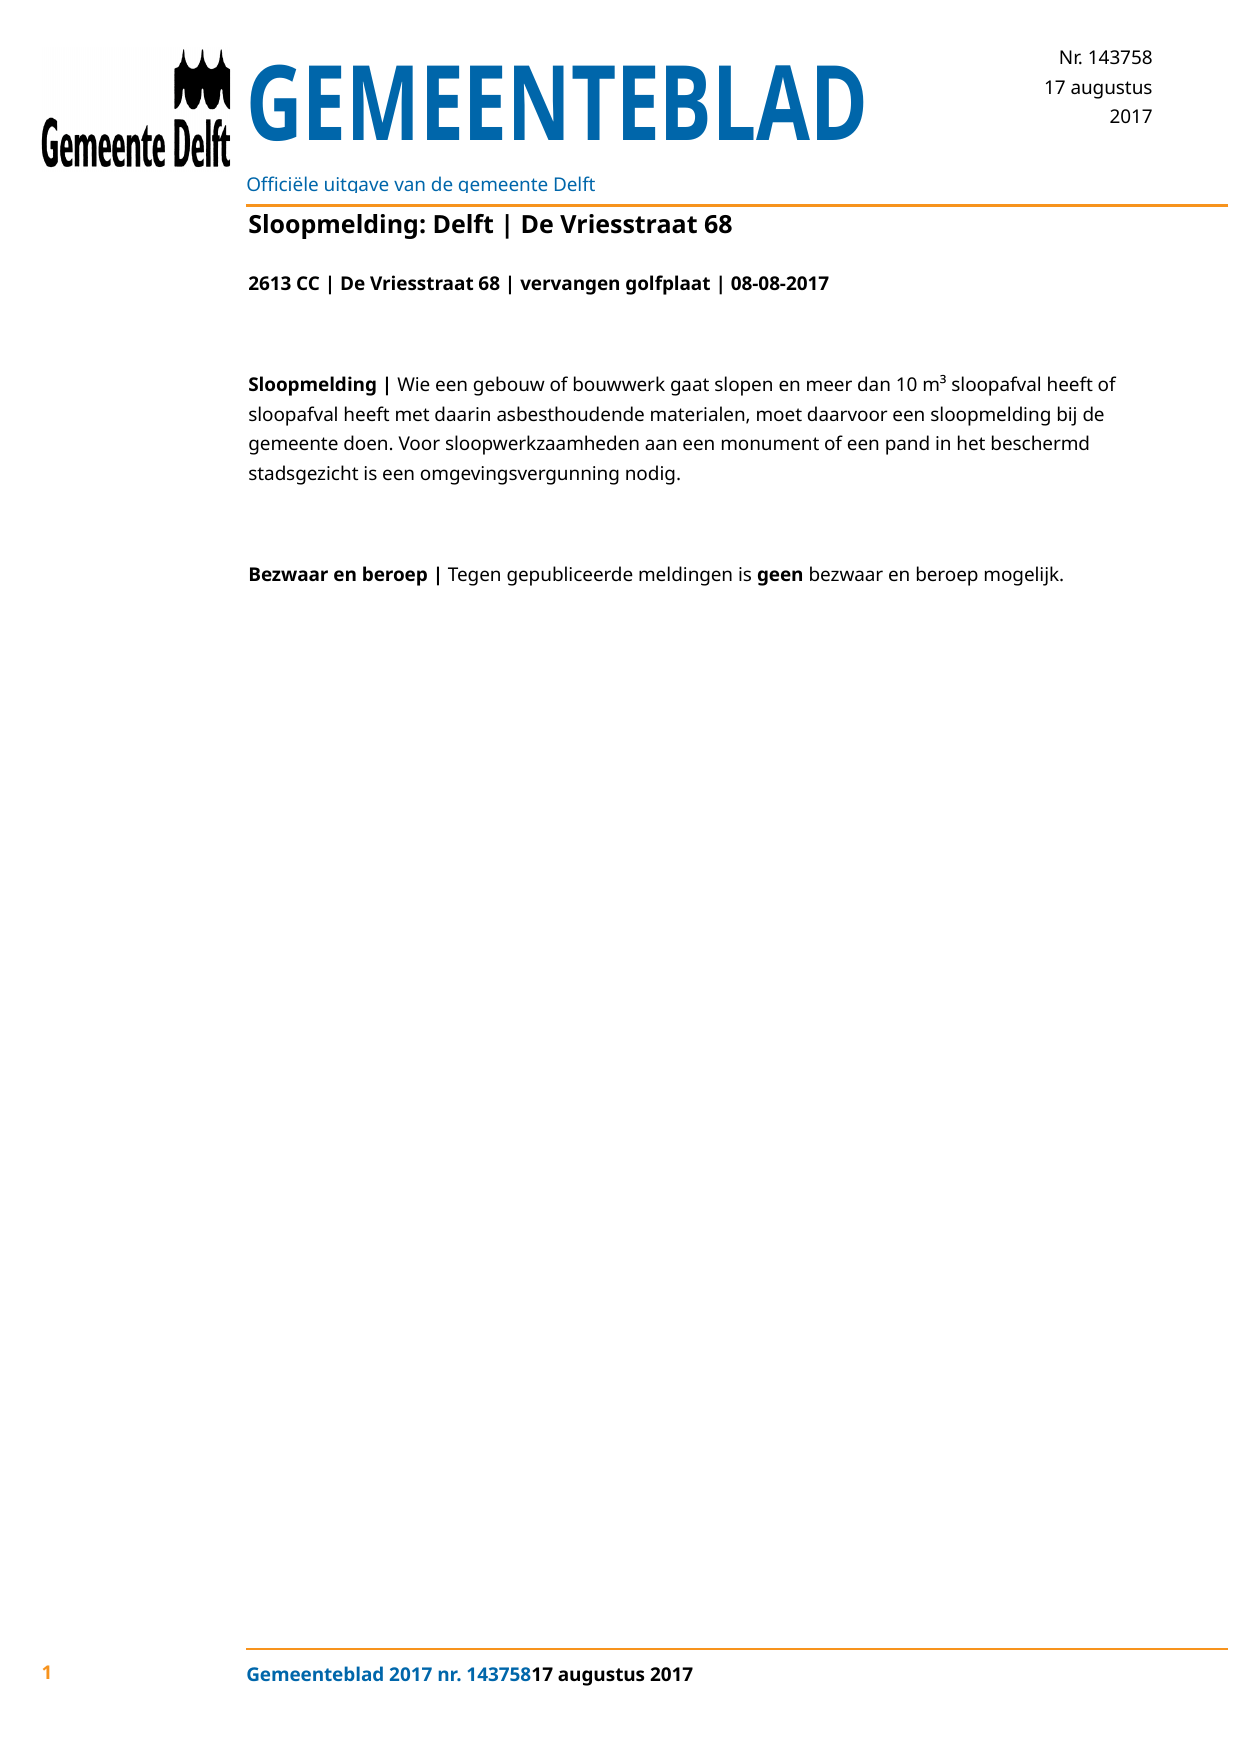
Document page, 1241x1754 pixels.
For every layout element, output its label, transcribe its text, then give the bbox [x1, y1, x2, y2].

text Sloopmelding: Delft | De Vriesstraat 68 [248, 207, 1152, 241]
text Sloopmelding | Wie een gebouw of bouwwerk gaat slopen en meer dan 10 m³ sloopafval heeft of sloopafval heeft met daarin asbesthoudende materialen, moet daarvoor een sloopmelding bij de gemeente doen. Voor sloopwerkzaamheden aan een monument of een pand in het beschermd stadsgezicht is een omgevingsvergunning nodig. [248, 371, 1152, 486]
text Bezwaar en beroep | Tegen gepubliceerde meldingen is geen bezwaar en beroep mogelijk. [248, 561, 1152, 586]
text 2613 CC | De Vriesstraat 68 | vervangen golfplaat | 08-08-2017 [248, 270, 1152, 296]
picture [41, 47, 231, 172]
